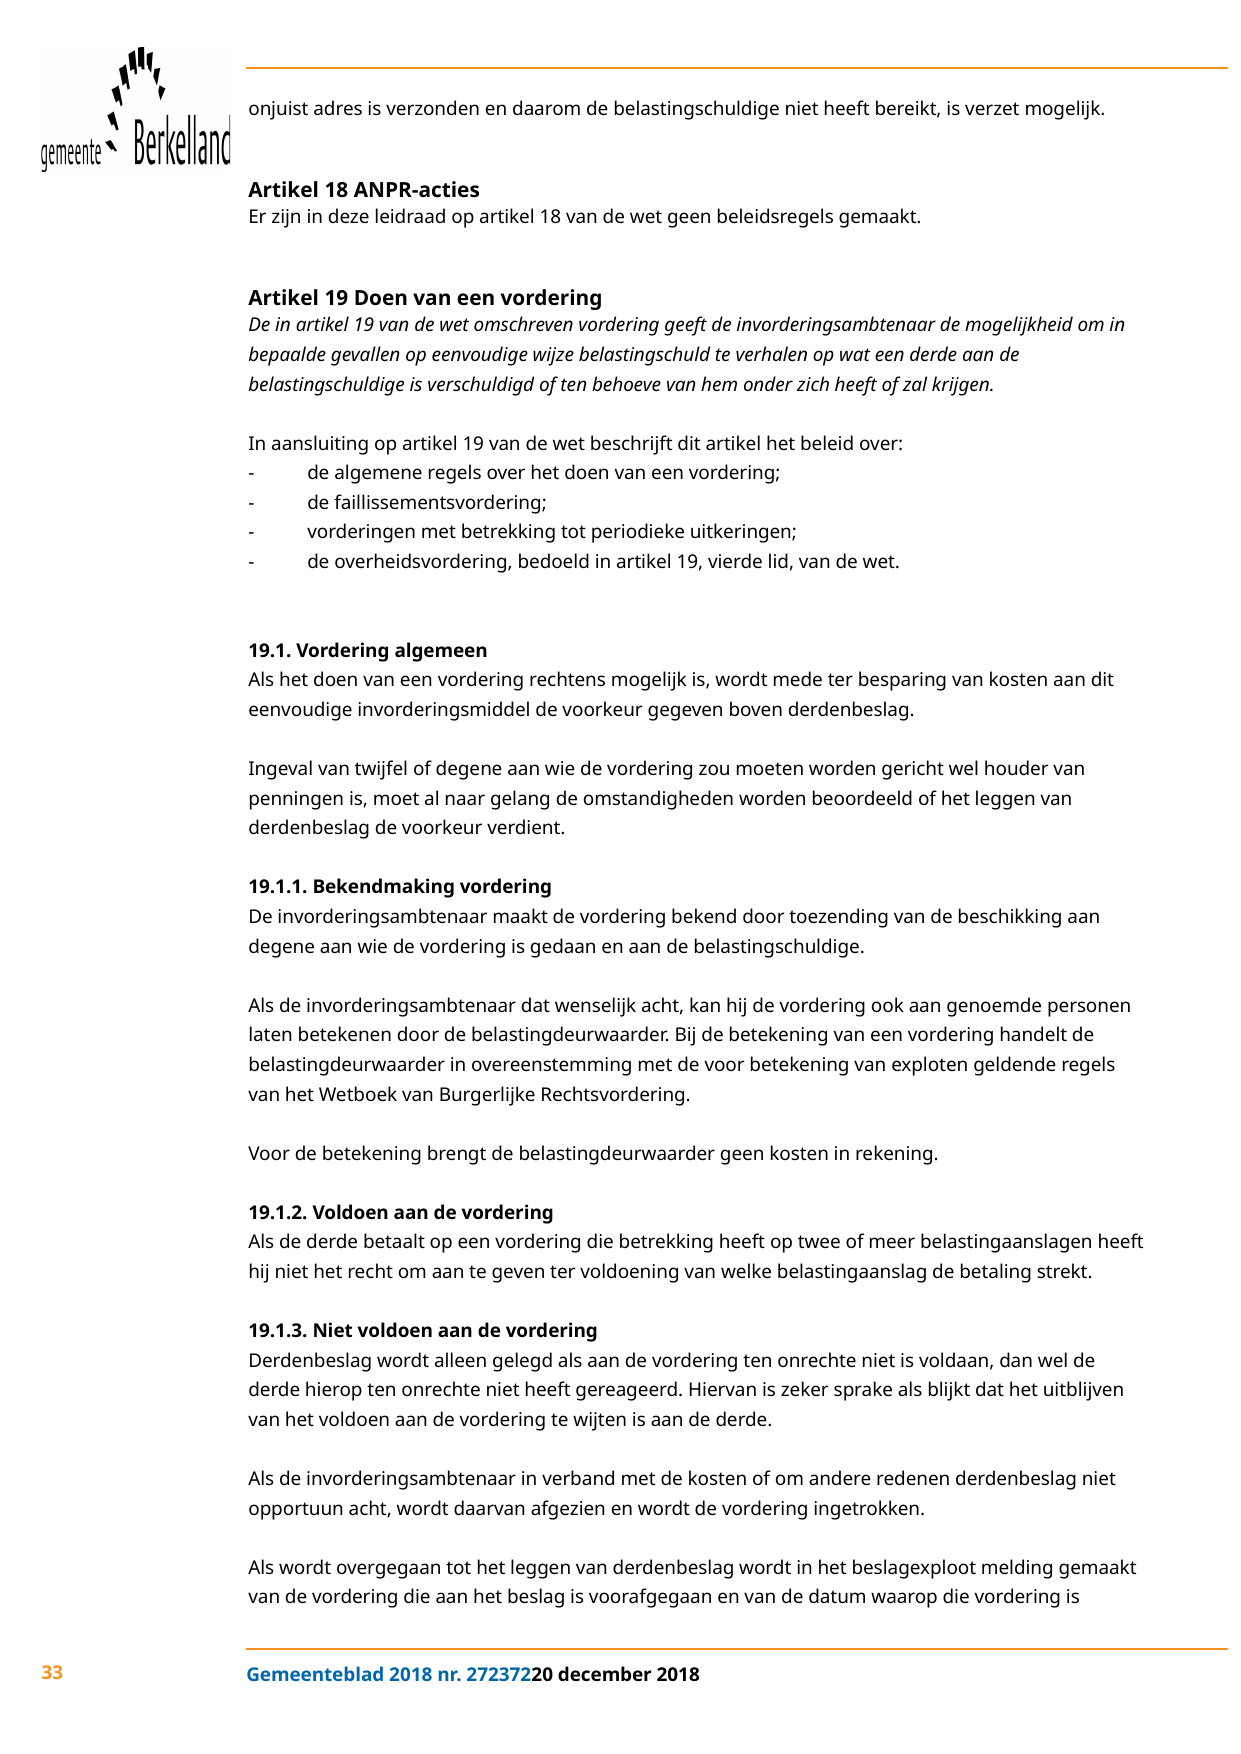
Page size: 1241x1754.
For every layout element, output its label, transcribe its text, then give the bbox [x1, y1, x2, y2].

text 19.1.3. Niet voldoen aan de vordering [248, 1317, 1152, 1343]
text Als wordt overgegaan tot het leggen van derdenbeslag wordt in het beslagexploot melding gemaakt van de vordering die aan het beslag is voorafgegaan en van de datum waarop die vordering is [248, 1554, 1152, 1609]
text Er zijn in deze leidraad op artikel 18 van de wet geen beleidsregels gemaakt. [248, 203, 1152, 229]
text Als de invorderingsambtenaar in verband met de kosten of om andere redenen derdenbeslag niet opportuun acht, wordt daarvan afgezien en wordt de vordering ingetrokken. [248, 1465, 1152, 1521]
text Als het doen van een vordering rechtens mogelijk is, wordt mede ter besparing van kosten aan dit eenvoudige invorderingsmiddel de voorkeur gegeven boven derdenbeslag. [248, 667, 1152, 722]
text 19.1.1. Bekendmaking vordering [248, 874, 1152, 899]
text Ingeval van twijfel of degene aan wie de vordering zou moeten worden gericht wel houder van penningen is, moet al naar gelang de omstandigheden worden beoordeeld of het leggen van derdenbeslag de voorkeur verdient. [248, 755, 1152, 840]
list de overheidsvordering, bedoeld in artikel 19, vierde lid, van de wet. [248, 548, 1152, 574]
text onjuist adres is verzonden en daarom de belastingschuldige niet heeft bereikt, is verzet mogelijk. [248, 95, 1152, 121]
list de algemene regels over het doen van een vordering; [248, 459, 1152, 485]
list vorderingen met betrekking tot periodieke uitkeringen; [248, 519, 1152, 544]
text Artikel 18 ANPR-acties [248, 175, 1152, 203]
text De in artikel 19 van de wet omschreven vordering geeft de invorderingsambtenaar de mogelijkheid om in bepaalde gevallen op eenvoudige wijze belastingschuld te verhalen op wat een derde aan de belastingschuldige is verschuldigd of ten behoeve van hem onder zich heeft of zal krijgen. [248, 312, 1152, 397]
text 19.1. Vordering algemeen [248, 637, 1152, 663]
text Voor de betekening brengt de belastingdeurwaarder geen kosten in rekening. [248, 1140, 1152, 1166]
text In aansluiting op artikel 19 van de wet beschrijft dit artikel het beleid over: [248, 430, 1152, 456]
text Als de derde betaalt op een vordering die betrekking heeft op twee of meer belastingaanslagen heeft hij niet het recht om aan te geven ter voldoening van welke belastingaanslag de betaling strekt. [248, 1229, 1152, 1284]
list de faillissementsvordering; [248, 489, 1152, 515]
text Als de invorderingsambtenaar dat wenselijk acht, kan hij de vordering ook aan genoemde personen laten betekenen door de belastingdeurwaarder. Bij de betekening van een vordering handelt de belastingdeurwaarder in overeenstemming met de voor betekening van exploten geldende regels van het Wetboek van Burgerlijke Rechtsvordering. [248, 992, 1152, 1107]
picture [41, 47, 231, 172]
text De invorderingsambtenaar maakt de vordering bekend door toezending van de beschikking aan degene aan wie de vordering is gedaan en aan de belastingschuldige. [248, 903, 1152, 959]
text 19.1.2. Voldoen aan de vordering [248, 1199, 1152, 1225]
text Artikel 19 Doen van een vordering [248, 283, 1152, 312]
text Derdenbeslag wordt alleen gelegd als aan de vordering ten onrechte niet is voldaan, dan wel de derde hierop ten onrechte niet heeft gereageerd. Hiervan is zeker sprake als blijkt dat het uitblijven van het voldoen aan de vordering te wijten is aan de derde. [248, 1347, 1152, 1432]
